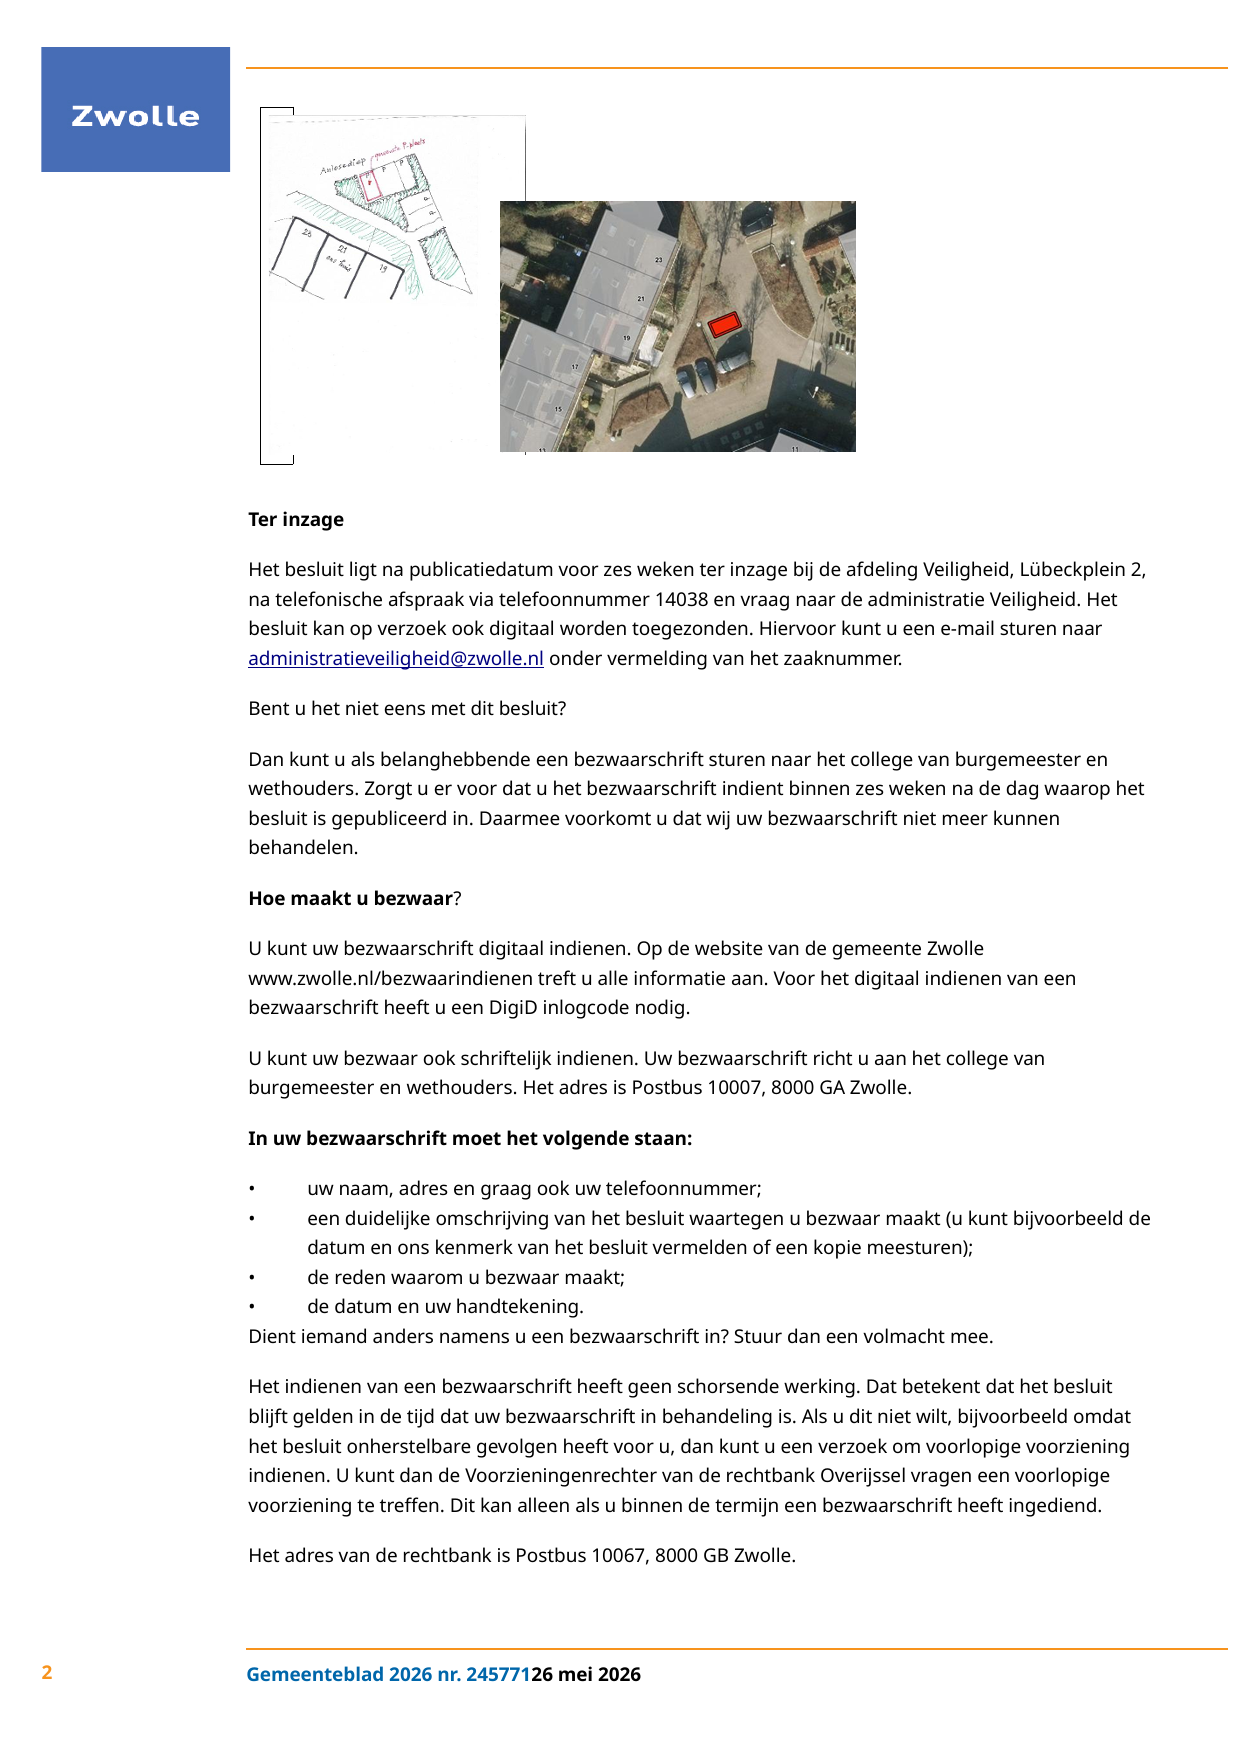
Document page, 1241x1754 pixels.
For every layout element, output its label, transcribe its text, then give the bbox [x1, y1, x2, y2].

list uw naam, adres en graag ook uw telefoonnummer; [248, 1175, 1152, 1201]
text Dan kunt u als belanghebbende een bezwaarschrift sturen naar het college van burgemeester en wethouders. Zorgt u er voor dat u het bezwaarschrift indient binnen zes weken na de dag waarop het besluit is gepubliceerd in. Daarmee voorkomt u dat wij uw bezwaarschrift niet meer kunnen behandelen. [248, 746, 1152, 860]
text Het adres van de rechtbank is Postbus 10067, 8000 GB Zwolle. [248, 1542, 1152, 1568]
picture [41, 47, 231, 172]
text Ter inzage [248, 506, 1152, 531]
text Hoe maakt u bezwaar? [248, 885, 1152, 911]
text Het besluit ligt na publicatiedatum voor zes weken ter inzage bij de afdeling Veiligheid, Lübeckplein 2, na telefonische afspraak via telefoonnummer 14038 en vraag naar de administratie Veiligheid. Het besluit kan op verzoek ook digitaal worden toegezonden. Hiervoor kunt u een e-mail sturen naar administratieveiligheid@zwolle.nl onder vermelding van het zaaknummer. [248, 556, 1152, 671]
text Bent u het niet eens met dit besluit? [248, 695, 1152, 721]
text U kunt uw bezwaar ook schriftelijk indienen. Uw bezwaarschrift richt u aan het college van burgemeester en wethouders. Het adres is Postbus 10007, 8000 GA Zwolle. [248, 1045, 1152, 1100]
list de reden waarom u bezwaar maakt; [248, 1264, 1152, 1290]
text U kunt uw bezwaarschrift digitaal indienen. Op de website van de gemeente Zwolle www.zwolle.nl/bezwaarindienen treft u alle informatie aan. Voor het digitaal indienen van een bezwaarschrift heeft u een DigiD inlogcode nodig. [248, 935, 1152, 1020]
list een duidelijke omschrijving van het besluit waartegen u bezwaar maakt (u kunt bijvoorbeeld de datum en ons kenmerk van het besluit vermelden of een kopie meesturen); [248, 1205, 1152, 1260]
picture [268, 115, 860, 455]
text Dient iemand anders namens u een bezwaarschrift in? Stuur dan een volmacht mee. [248, 1323, 1152, 1349]
text In uw bezwaarschrift moet het volgende staan: [248, 1125, 1152, 1151]
list de datum en uw handtekening. [248, 1294, 1152, 1319]
text Het indienen van een bezwaarschrift heeft geen schorsende werking. Dat betekent dat het besluit blijft gelden in de tijd dat uw bezwaarschrift in behandeling is. Als u dit niet wilt, bijvoorbeeld omdat het besluit onherstelbare gevolgen heeft voor u, dan kunt u een verzoek om voorlopige voorziening indienen. U kunt dan de Voorzieningenrechter van de rechtbank Overijssel vragen een voorlopige voorziening te treffen. Dit kan alleen als u binnen de termijn een bezwaarschrift heeft ingediend. [248, 1374, 1152, 1518]
